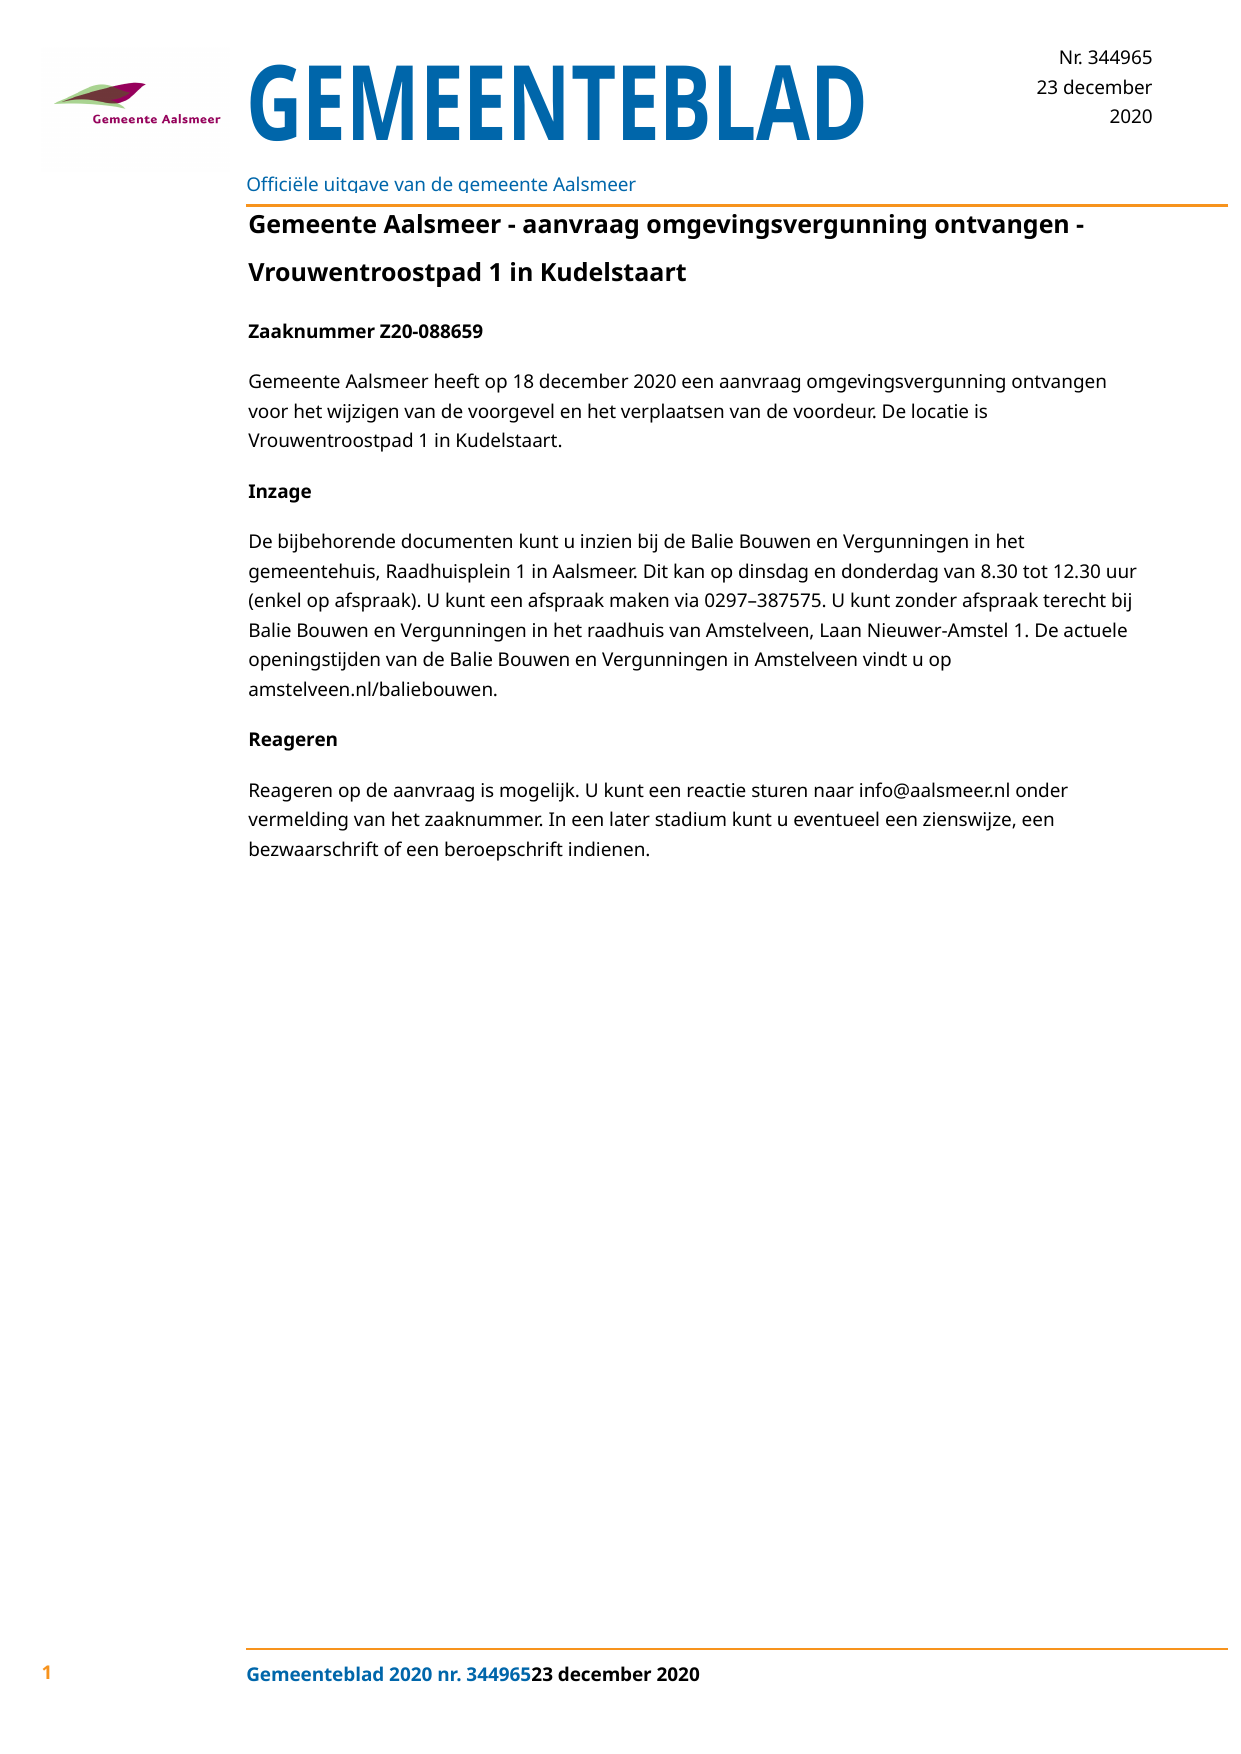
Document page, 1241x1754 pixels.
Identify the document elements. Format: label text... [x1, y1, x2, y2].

text Reageren op de aanvraag is mogelijk. U kunt een reactie sturen naar info@aalsmeer.nl onder vermelding van het zaaknummer. In een later stadium kunt u eventueel een zienswijze, een bezwaarschrift of een beroepschrift indienen. [248, 777, 1152, 862]
text Gemeente Aalsmeer - aanvraag omgevingsvergunning ontvangen - Vrouwentroostpad 1 in Kudelstaart [248, 207, 1152, 288]
picture [41, 47, 231, 172]
text Inzage [248, 478, 1152, 504]
text Gemeente Aalsmeer heeft op 18 december 2020 een aanvraag omgevingsvergunning ontvangen voor het wijzigen van de voorgevel en het verplaatsen van de voordeur. De locatie is Vrouwentroostpad 1 in Kudelstaart. [248, 368, 1152, 453]
text Reageren [248, 727, 1152, 752]
text Zaaknummer Z20-088659 [248, 318, 1152, 344]
text De bijbehorende documenten kunt u inzien bij de Balie Bouwen en Vergunningen in het gemeentehuis, Raadhuisplein 1 in Aalsmeer. Dit kan op dinsdag en donderdag van 8.30 tot 12.30 uur (enkel op afspraak). U kunt een afspraak maken via 0297–387575. U kunt zonder afspraak terecht bij Balie Bouwen en Vergunningen in het raadhuis van Amstelveen, Laan Nieuwer-Amstel 1. De actuele openingstijden van de Balie Bouwen en Vergunningen in Amstelveen vindt u op amstelveen.nl/baliebouwen. [248, 528, 1152, 702]
